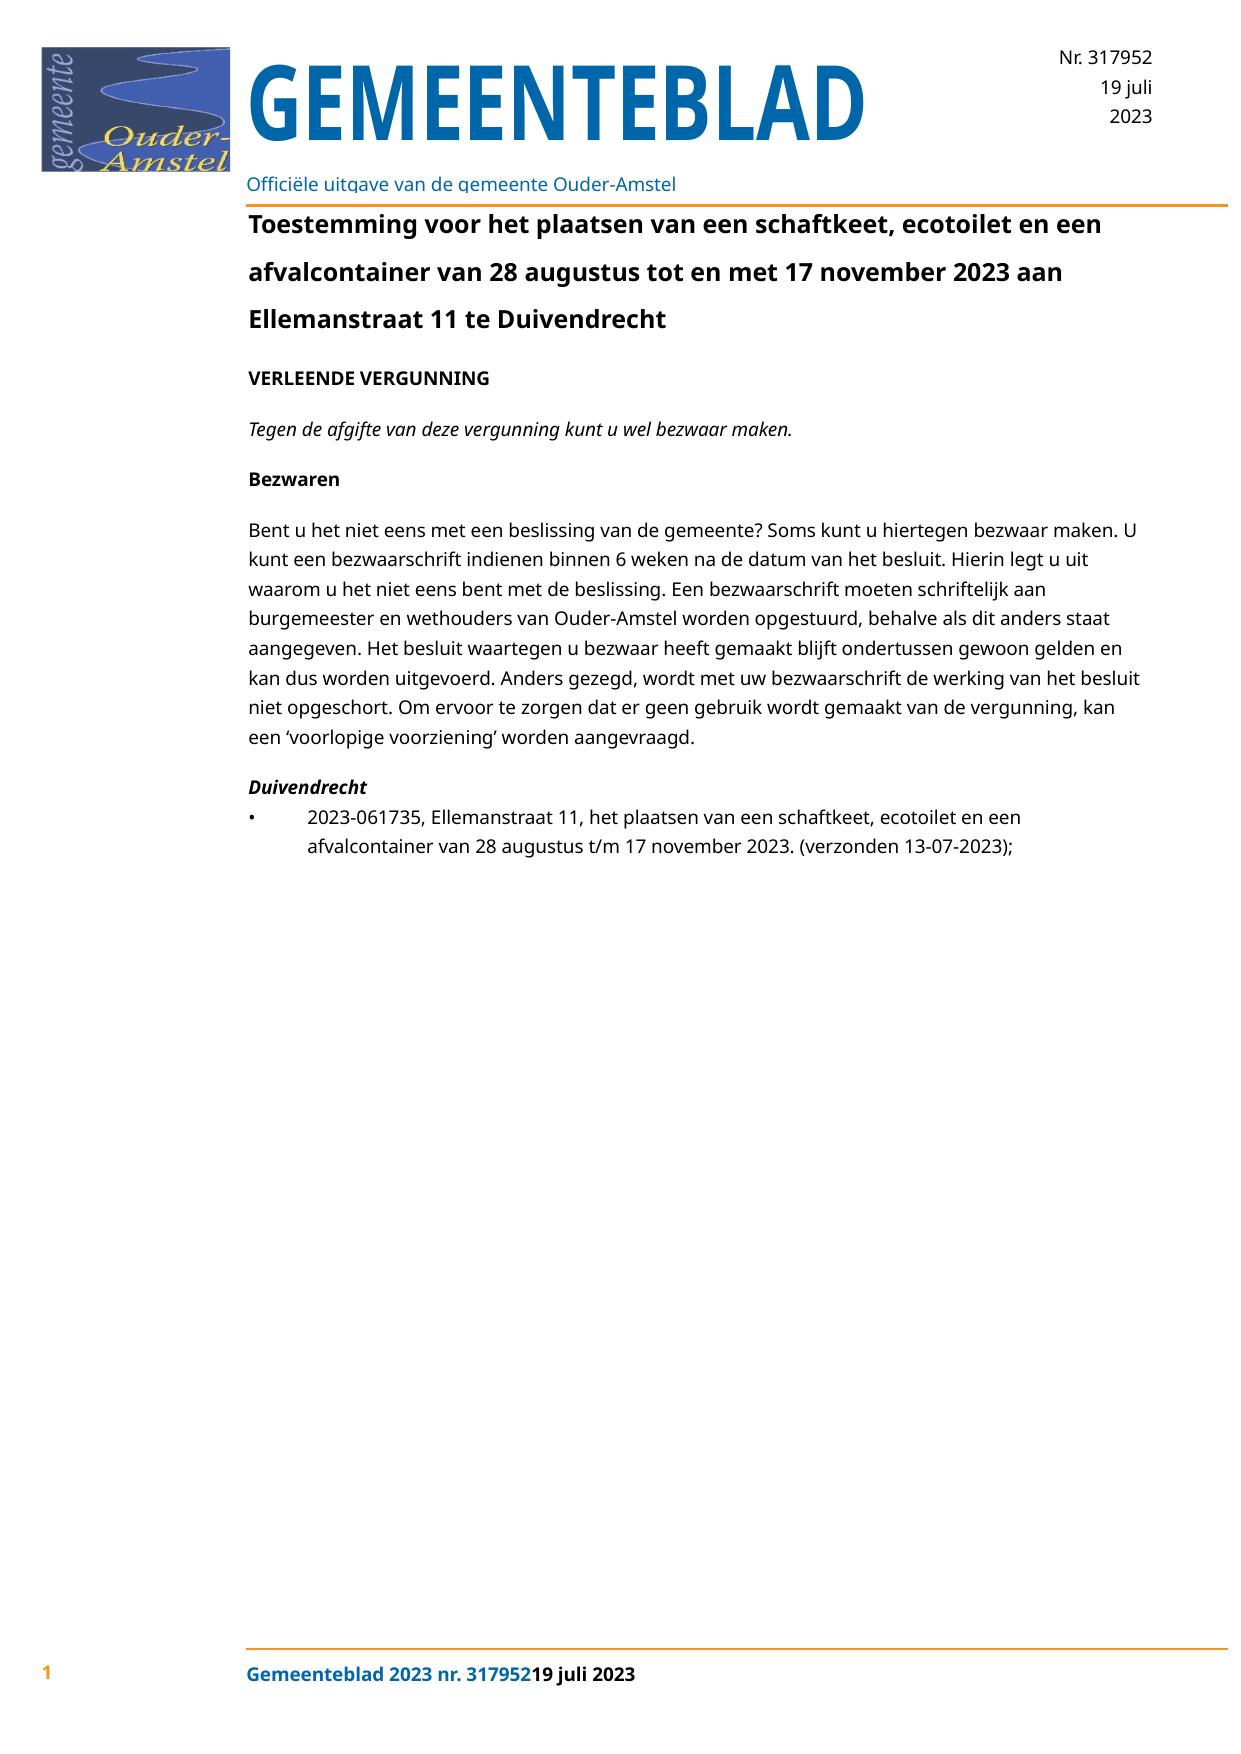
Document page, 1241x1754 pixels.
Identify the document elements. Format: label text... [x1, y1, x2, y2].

text Duivendrecht [248, 774, 1152, 800]
text Toestemming voor het plaatsen van een schaftkeet, ecotoilet en een afvalcontainer van 28 augustus tot en met 17 november 2023 aan Ellemanstraat 11 te Duivendrecht [248, 207, 1152, 336]
picture [41, 47, 231, 172]
text Bent u het niet eens met een beslissing van de gemeente? Soms kunt u hiertegen bezwaar maken. U kunt een bezwaarschrift indienen binnen 6 weken na de datum van het besluit. Hierin legt u uit waarom u het niet eens bent met de beslissing. Een bezwaarschrift moeten schriftelijk aan burgemeester en wethouders van Ouder-Amstel worden opgestuurd, behalve als dit anders staat aangegeven. Het besluit waartegen u bezwaar heeft gemaakt blijft ondertussen gewoon gelden en kan dus worden uitgevoerd. Anders gezegd, wordt met uw bezwaarschrift de werking van het besluit niet opgeschort. Om ervoor te zorgen dat er geen gebruik wordt gemaakt van de vergunning, kan een ‘voorlopige voorziening’ worden aangevraagd. [248, 517, 1152, 749]
text VERLEENDE VERGUNNING [248, 366, 1152, 391]
list 2023-061735, Ellemanstraat 11, het plaatsen van een schaftkeet, ecotoilet en een afvalcontainer van 28 augustus t/m 17 november 2023. (verzonden 13-07-2023); [248, 804, 1152, 859]
text Bezwaren [248, 466, 1152, 492]
text Tegen de afgifte van deze vergunning kunt u wel bezwaar maken. [248, 416, 1152, 442]
